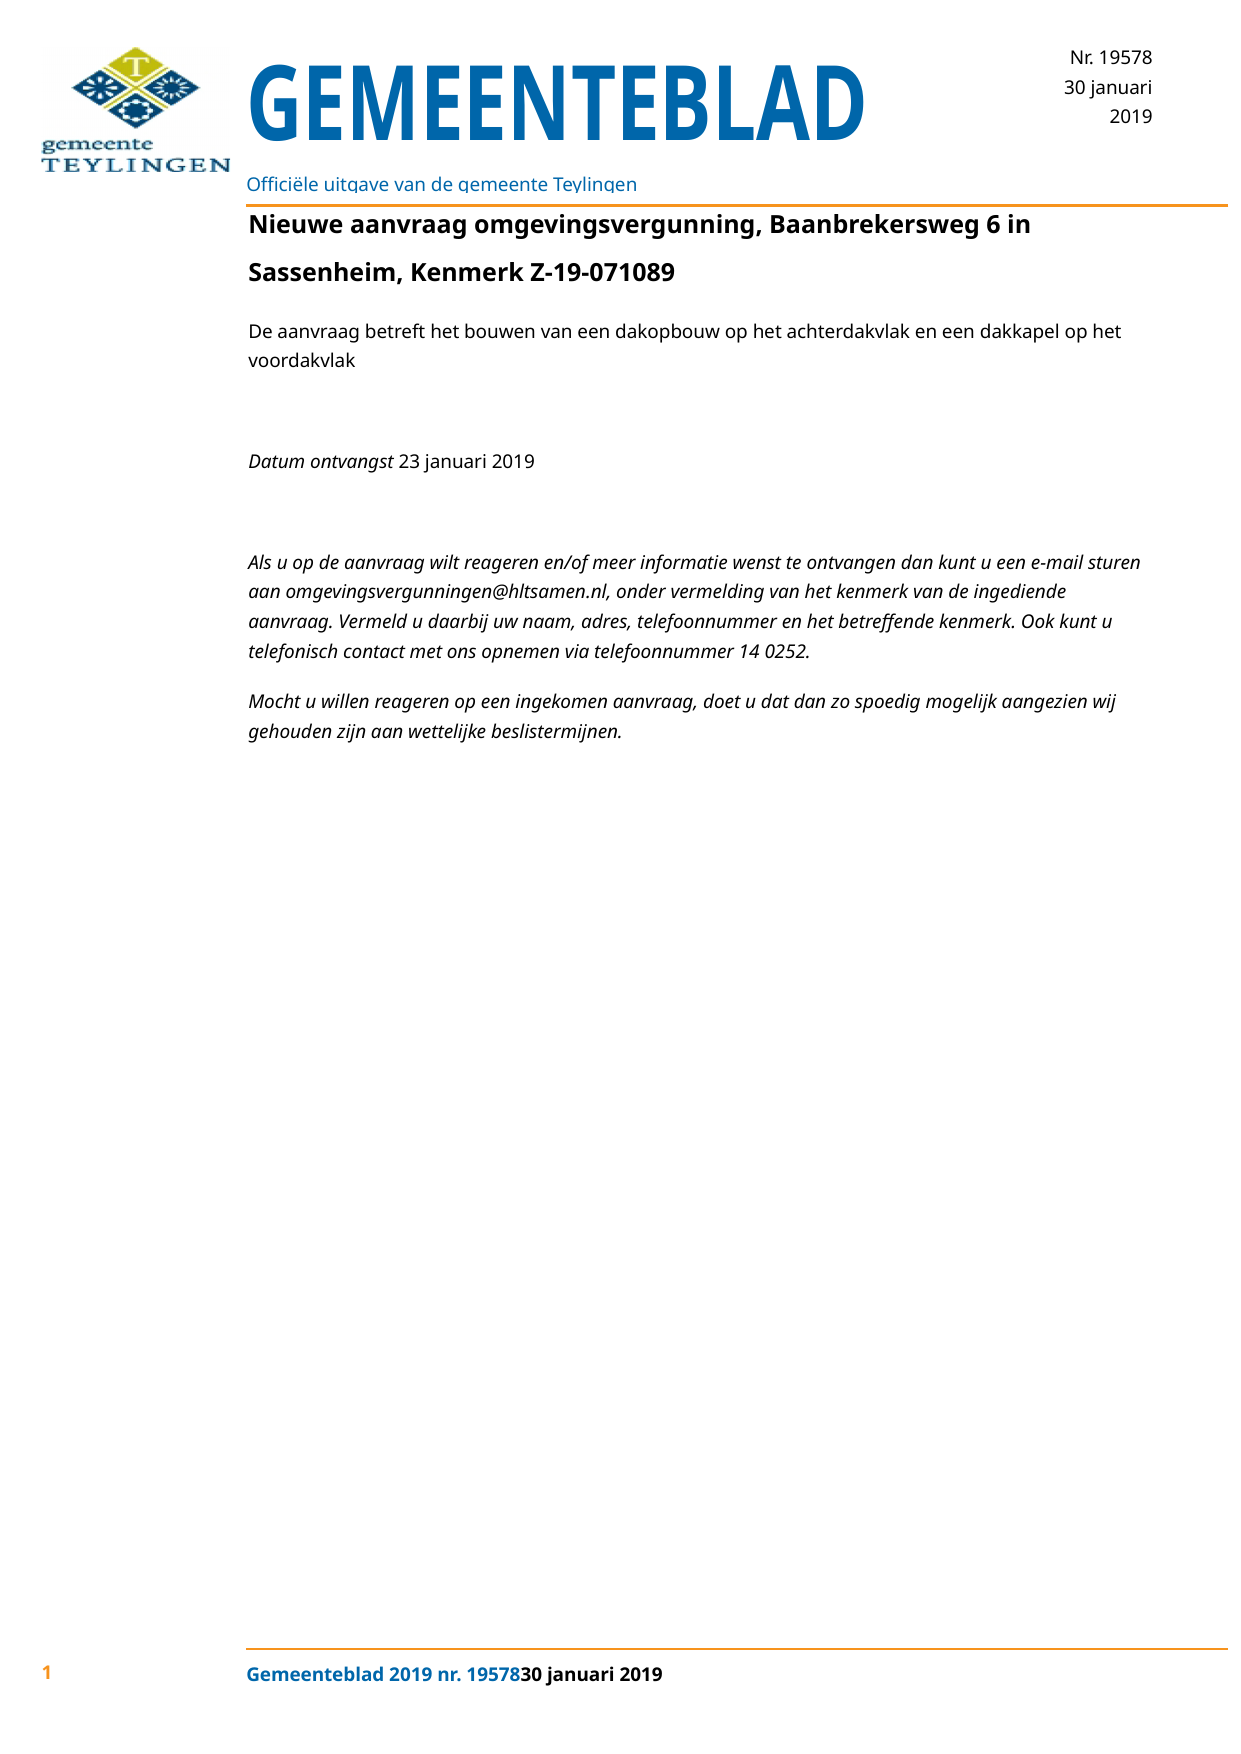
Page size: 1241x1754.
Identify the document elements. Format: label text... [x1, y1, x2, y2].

text Als u op de aanvraag wilt reageren en/of meer informatie wenst te ontvangen dan kunt u een e-mail sturen aan omgevingsvergunningen@hltsamen.nl, onder vermelding van het kenmerk van de ingediende aanvraag. Vermeld u daarbij uw naam, adres, telefoonnummer en het betreffende kenmerk. Ook kunt u telefonisch contact met ons opnemen via telefoonnummer 14 0252. [248, 549, 1152, 664]
picture [41, 47, 231, 172]
text De aanvraag betreft het bouwen van een dakopbouw op het achterdakvlak en een dakkapel op het voordakvlak [248, 318, 1152, 373]
text Datum ontvangst 23 januari 2019 [248, 448, 1152, 474]
text Mocht u willen reageren op een ingekomen aanvraag, doet u dat dan zo spoedig mogelijk aangezien wij gehouden zijn aan wettelijke beslistermijnen. [248, 688, 1152, 744]
text Nieuwe aanvraag omgevingsvergunning, Baanbrekersweg 6 in Sassenheim, Kenmerk Z-19-071089 [248, 207, 1152, 288]
